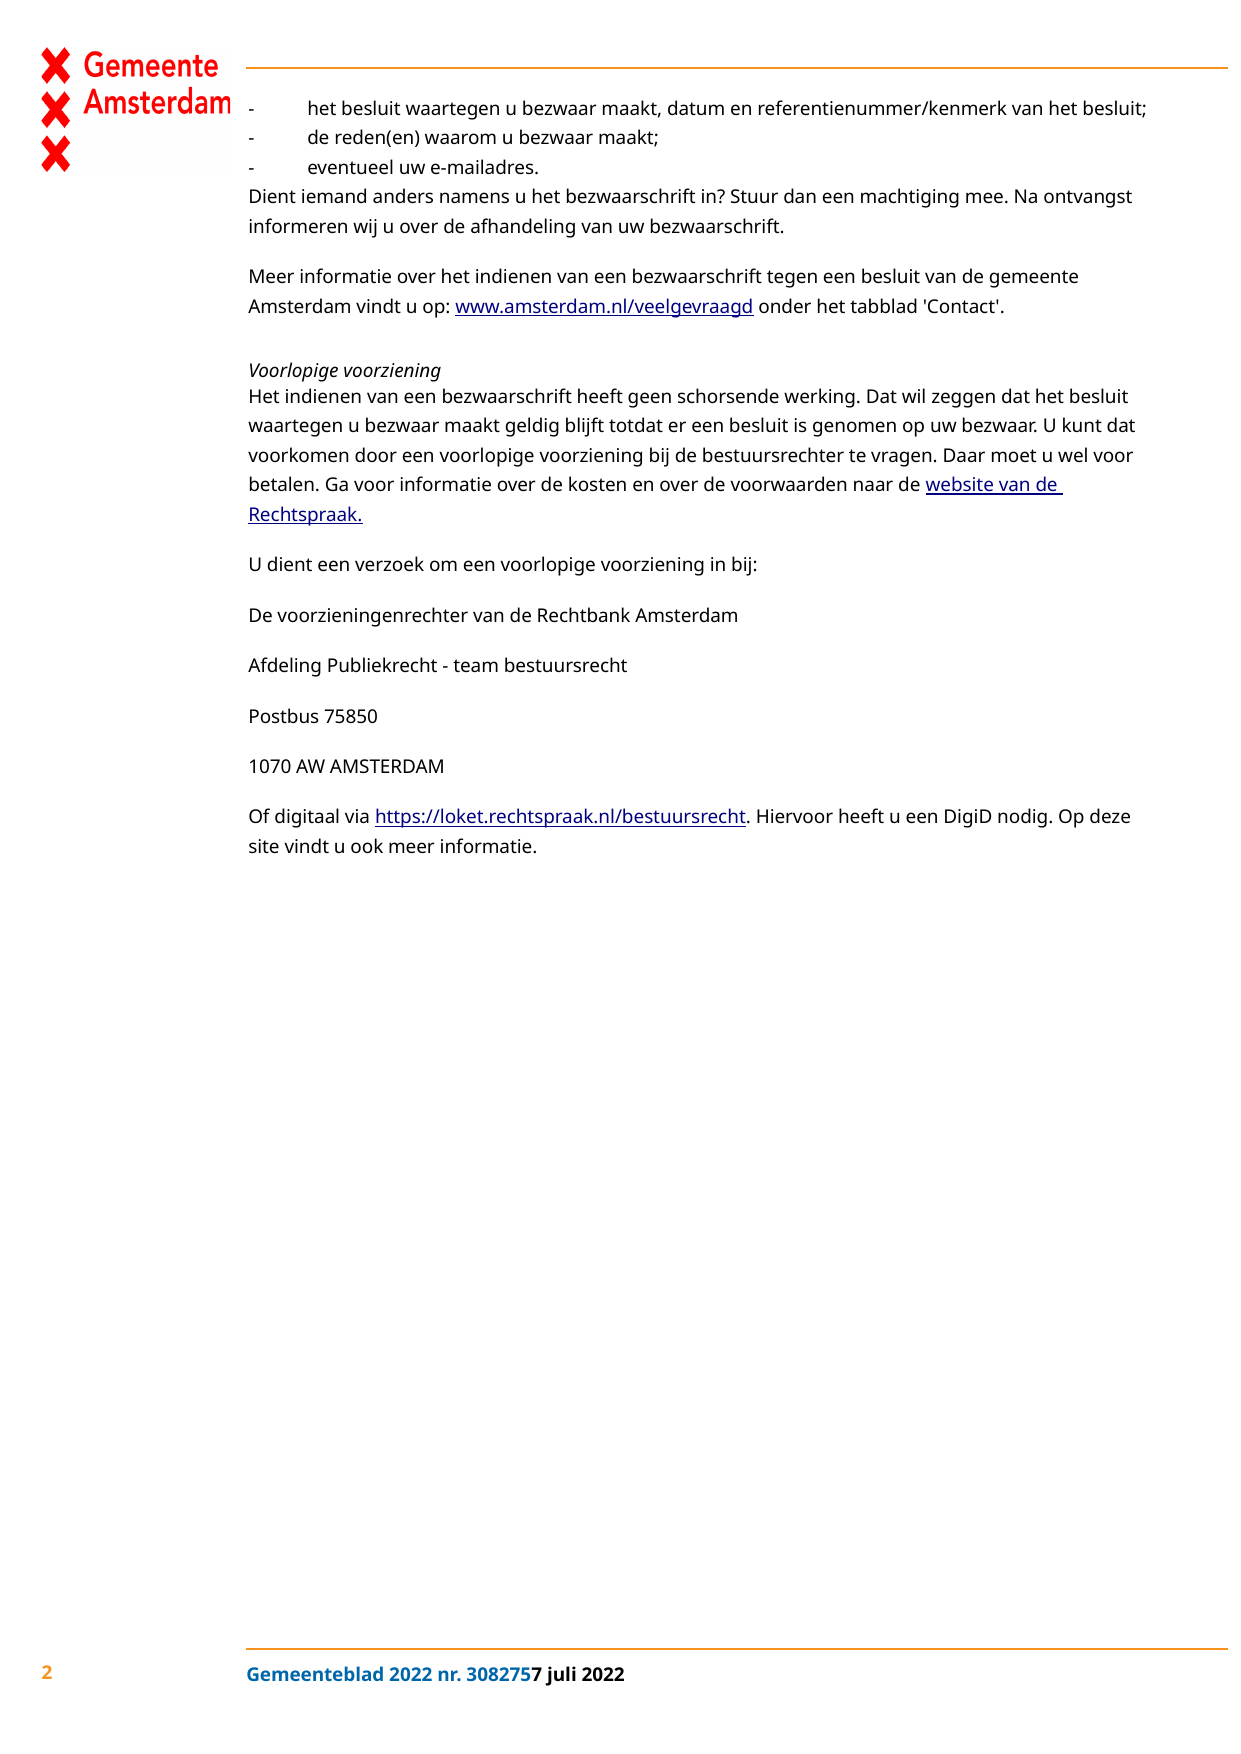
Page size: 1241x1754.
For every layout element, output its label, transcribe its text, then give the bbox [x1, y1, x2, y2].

text Afdeling Publiekrecht - team bestuursrecht [248, 652, 1152, 678]
list de reden(en) waarom u bezwaar maakt; [248, 124, 1152, 150]
text Meer informatie over het indienen van een bezwaarschrift tegen een besluit van de gemeente Amsterdam vindt u op: www.amsterdam.nl/veelgevraagd onder het tabblad 'Contact'. [248, 263, 1152, 319]
text Postbus 75850 [248, 703, 1152, 728]
text Dient iemand anders namens u het bezwaarschrift in? Stuur dan een machtiging mee. Na ontvangst informeren wij u over de afhandeling van uw bezwaarschrift. [248, 183, 1152, 239]
text De voorzieningenrechter van de Rechtbank Amsterdam [248, 602, 1152, 628]
list het besluit waartegen u bezwaar maakt, datum en referentienummer/kenmerk van het besluit; [248, 95, 1152, 121]
list eventueel uw e-mailadres. [248, 154, 1152, 180]
picture [41, 47, 231, 172]
text 1070 AW AMSTERDAM [248, 753, 1152, 779]
text Voorlopige voorziening [248, 357, 1152, 383]
text Of digitaal via https://loket.rechtspraak.nl/bestuursrecht. Hiervoor heeft u een DigiD nodig. Op deze site vindt u ook meer informatie. [248, 804, 1152, 859]
text Het indienen van een bezwaarschrift heeft geen schorsende werking. Dat wil zeggen dat het besluit waartegen u bezwaar maakt geldig blijft totdat er een besluit is genomen op uw bezwaar. U kunt dat voorkomen door een voorlopige voorziening bij de bestuursrechter te vragen. Daar moet u wel voor betalen. Ga voor informatie over de kosten en over de voorwaarden naar de website van de Rechtspraak. [248, 383, 1152, 527]
text U dient een verzoek om een voorlopige voorziening in bij: [248, 552, 1152, 577]
